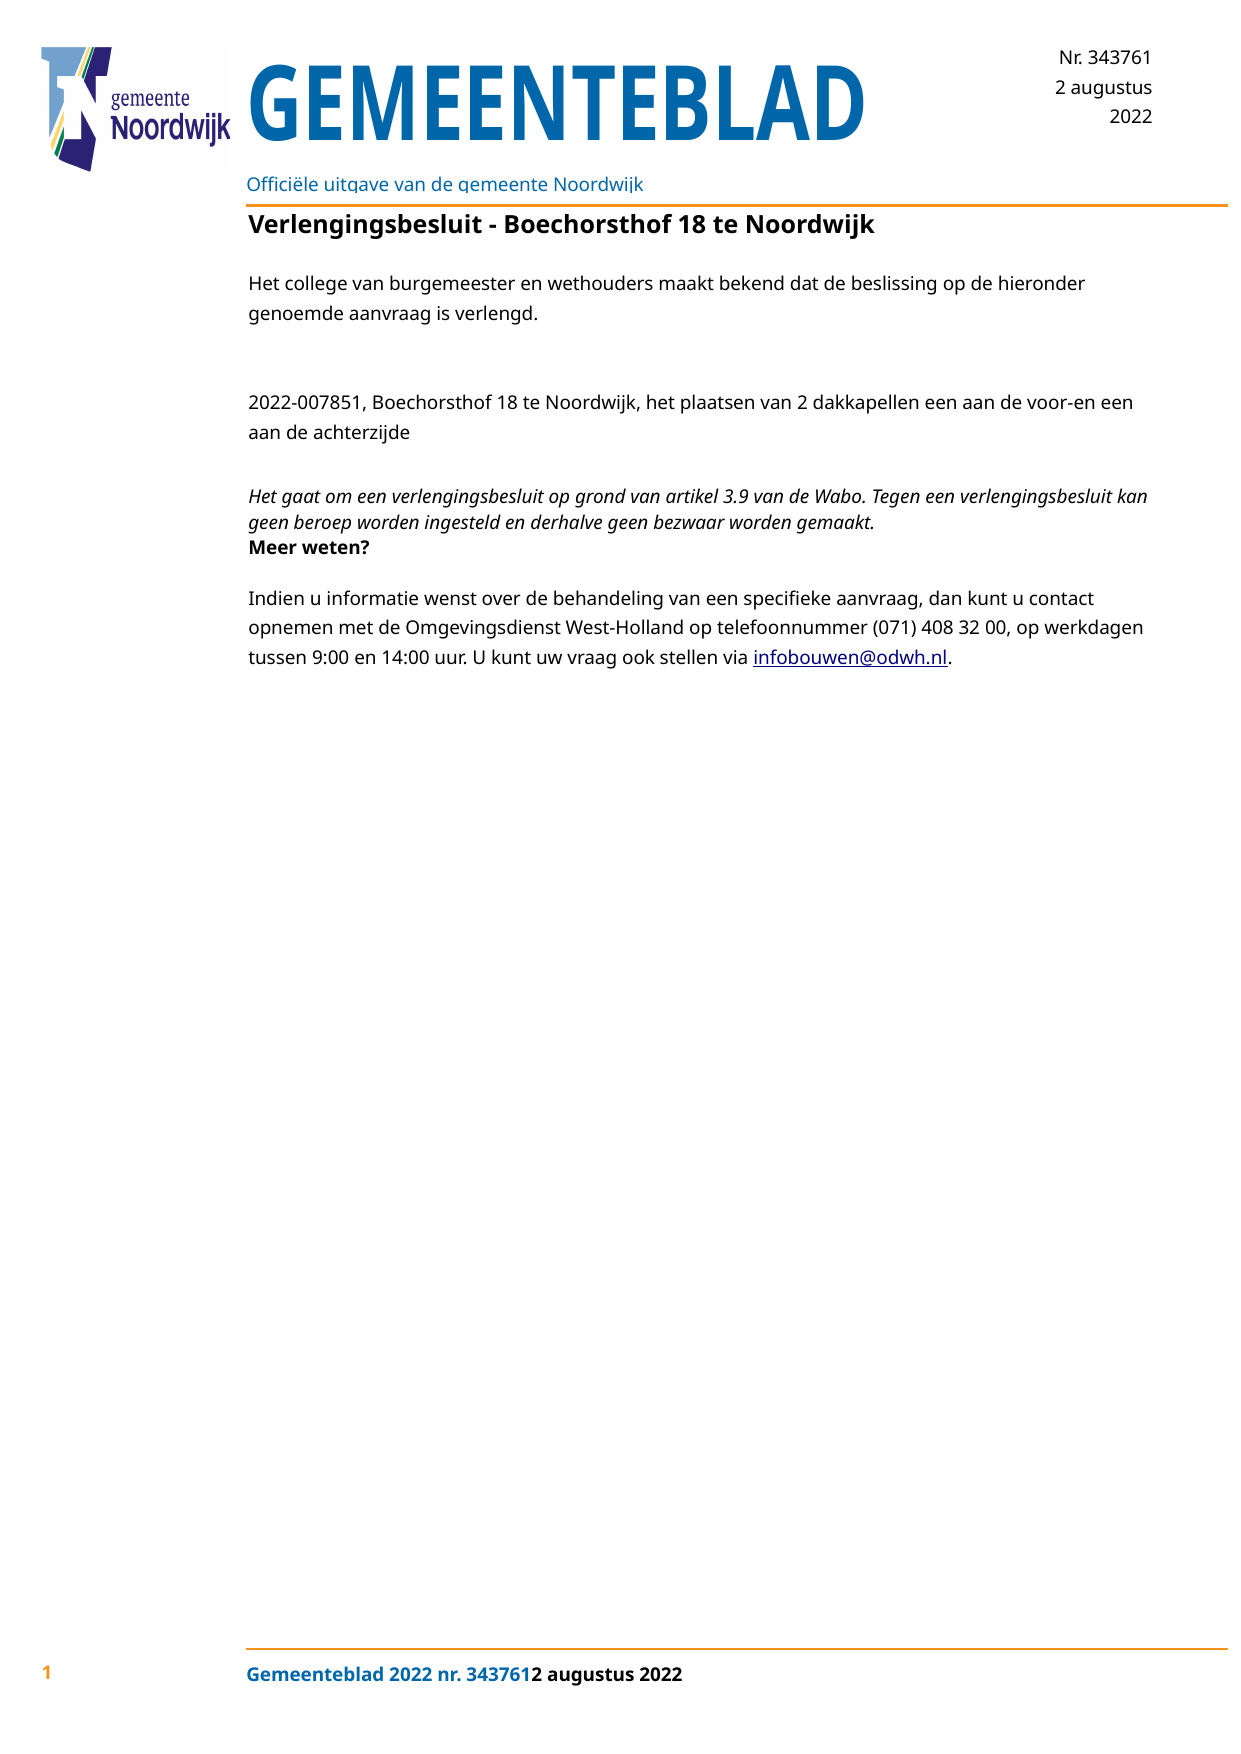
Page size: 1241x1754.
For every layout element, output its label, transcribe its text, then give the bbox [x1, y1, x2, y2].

text 2022-007851, Boechorsthof 18 te Noordwijk, het plaatsen van 2 dakkapellen een aan de voor-en een aan de achterzijde [248, 389, 1152, 445]
text Het gaat om een verlengingsbesluit op grond van artikel 3.9 van de Wabo. Tegen een verlengingsbesluit kan geen beroep worden ingesteld en derhalve geen bezwaar worden gemaakt. [248, 483, 1152, 534]
text Meer weten? [248, 534, 1152, 560]
picture [41, 47, 231, 172]
text Verlengingsbesluit - Boechorsthof 18 te Noordwijk [248, 207, 1152, 241]
text Het college van burgemeester en wethouders maakt bekend dat de beslissing op de hieronder genoemde aanvraag is verlengd. [248, 270, 1152, 326]
text Indien u informatie wenst over de behandeling van een specifieke aanvraag, dan kunt u contact opnemen met de Omgevingsdienst West-Holland op telefoonnummer (071) 408 32 00, op werkdagen tussen 9:00 en 14:00 uur. U kunt uw vraag ook stellen via infobouwen@odwh.nl. [248, 585, 1152, 670]
